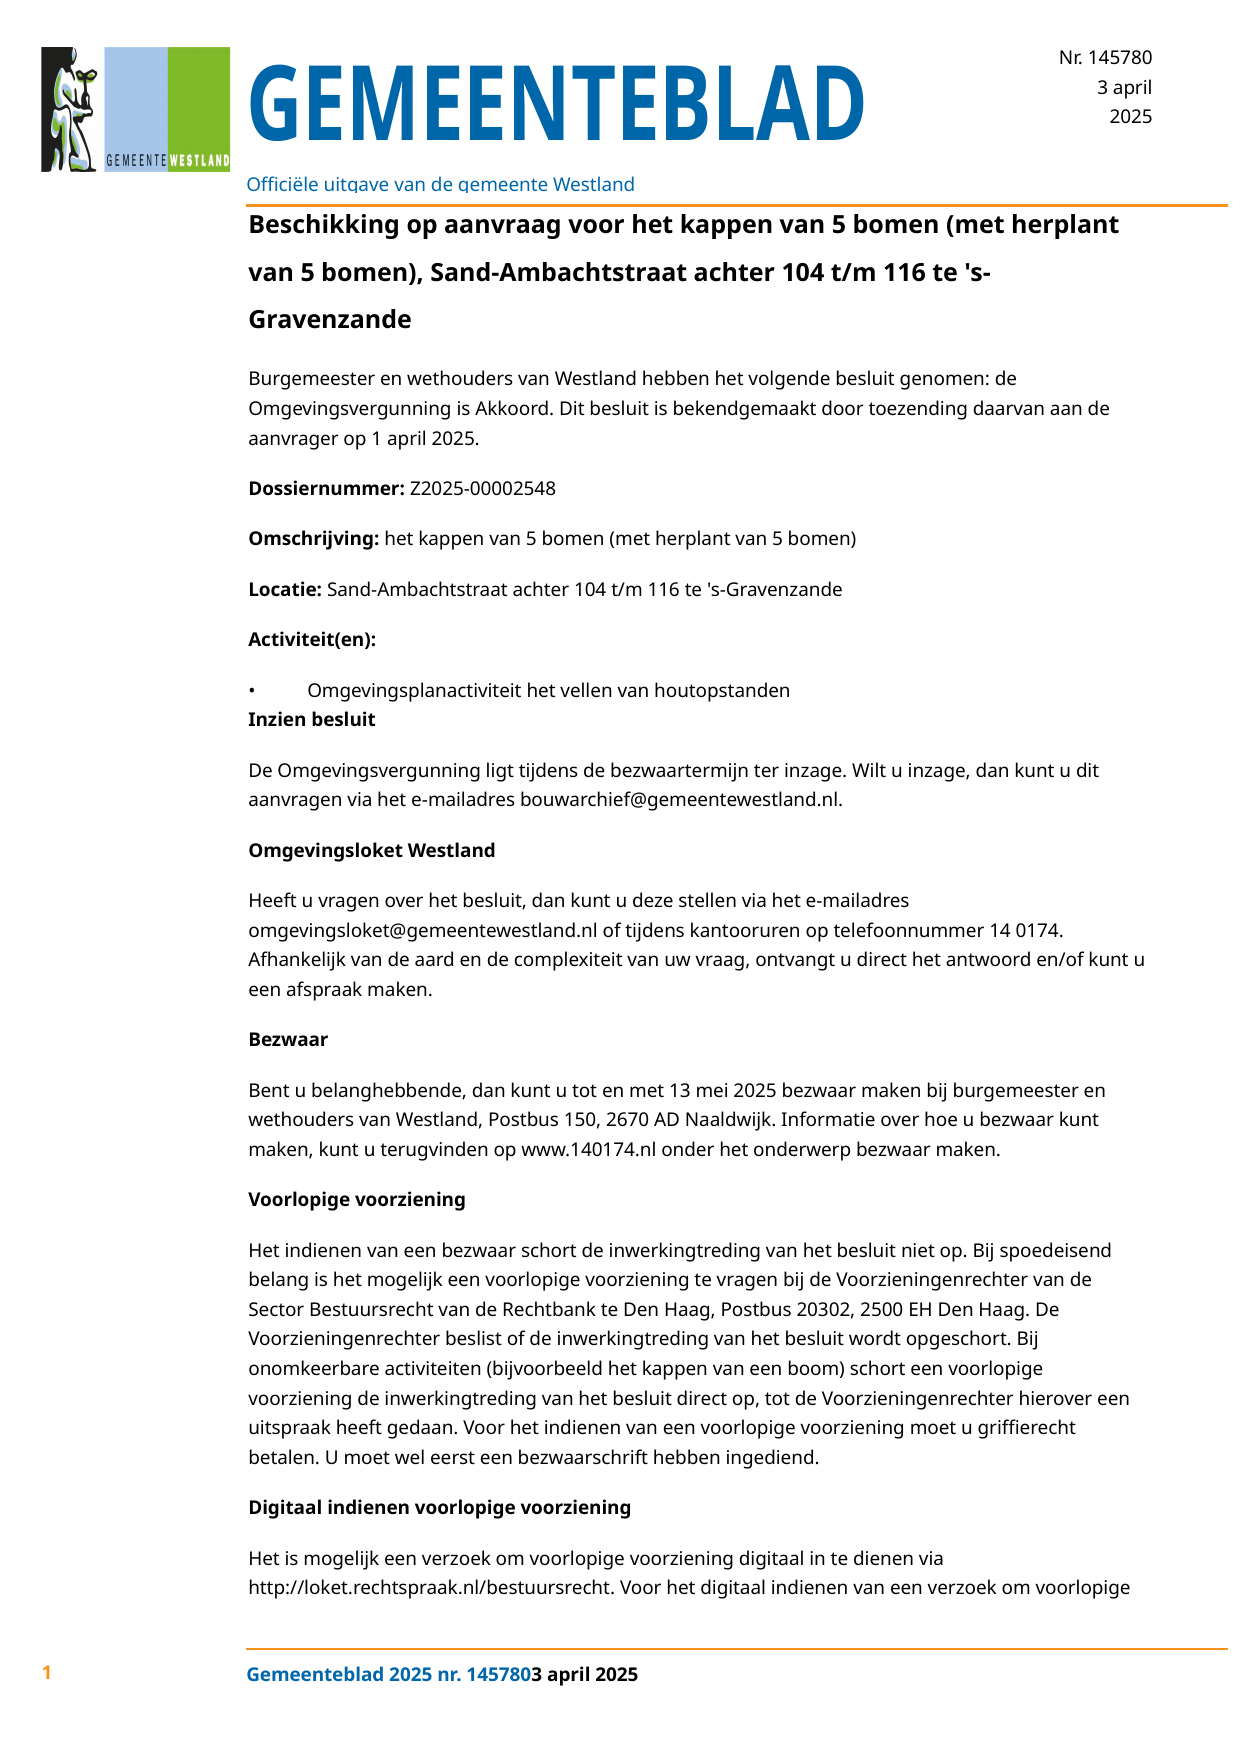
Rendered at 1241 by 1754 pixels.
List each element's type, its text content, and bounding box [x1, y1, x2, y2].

text Bent u belanghebbende, dan kunt u tot en met 13 mei 2025 bezwaar maken bij burgemeester en wethouders van Westland, Postbus 150, 2670 AD Naaldwijk. Informatie over hoe u bezwaar kunt maken, kunt u terugvinden op www.140174.nl onder het onderwerp bezwaar maken. [248, 1077, 1152, 1162]
text Activiteit(en): [248, 626, 1152, 652]
text Heeft u vragen over het besluit, dan kunt u deze stellen via het e-mailadres omgevingsloket@gemeentewestland.nl of tijdens kantooruren op telefoonnummer 14 0174. Afhankelijk van de aard en de complexiteit van uw vraag, ontvangt u direct het antwoord en/of kunt u een afspraak maken. [248, 887, 1152, 1002]
text Omgevingsloket Westland [248, 837, 1152, 862]
text Digitaal indienen voorlopige voorziening [248, 1494, 1152, 1520]
list Omgevingsplanactiviteit het vellen van houtopstanden [248, 677, 1152, 702]
text Omschrijving: het kappen van 5 bomen (met herplant van 5 bomen) [248, 526, 1152, 551]
text De Omgevingsvergunning ligt tijdens de bezwaartermijn ter inzage. Wilt u inzage, dan kunt u dit aanvragen via het e-mailadres bouwarchief@gemeentewestland.nl. [248, 757, 1152, 812]
text Inzien besluit [248, 706, 1152, 732]
text Voorlopige voorziening [248, 1186, 1152, 1212]
picture [41, 47, 231, 172]
text Het is mogelijk een verzoek om voorlopige voorziening digitaal in te dienen via http://loket.rechtspraak.nl/bestuursrecht. Voor het digitaal indienen van een verzoek om voorlopige [248, 1545, 1152, 1600]
text Beschikking op aanvraag voor het kappen van 5 bomen (met herplant van 5 bomen), Sand-Ambachtstraat achter 104 t/m 116 te 's-Gravenzande [248, 207, 1152, 336]
text Burgemeester en wethouders van Westland hebben het volgende besluit genomen: de Omgevingsvergunning is Akkoord. Dit besluit is bekendgemaakt door toezending daarvan aan de aanvrager op 1 april 2025. [248, 366, 1152, 450]
text Locatie: Sand-Ambachtstraat achter 104 t/m 116 te 's-Gravenzande [248, 576, 1152, 602]
text Bezwaar [248, 1026, 1152, 1052]
text Het indienen van een bezwaar schort de inwerkingtreding van het besluit niet op. Bij spoedeisend belang is het mogelijk een voorlopige voorziening te vragen bij de Voorzieningenrechter van de Sector Bestuursrecht van de Rechtbank te Den Haag, Postbus 20302, 2500 EH Den Haag. De Voorzieningenrechter beslist of de inwerkingtreding van het besluit wordt opgeschort. Bij onomkeerbare activiteiten (bijvoorbeeld het kappen van een boom) schort een voorlopige voorziening de inwerkingtreding van het besluit direct op, tot de Voorzieningenrechter hierover een uitspraak heeft gedaan. Voor het indienen van een voorlopige voorziening moet u griffierecht betalen. U moet wel eerst een bezwaarschrift hebben ingediend. [248, 1237, 1152, 1469]
text Dossiernummer: Z2025-00002548 [248, 475, 1152, 501]
